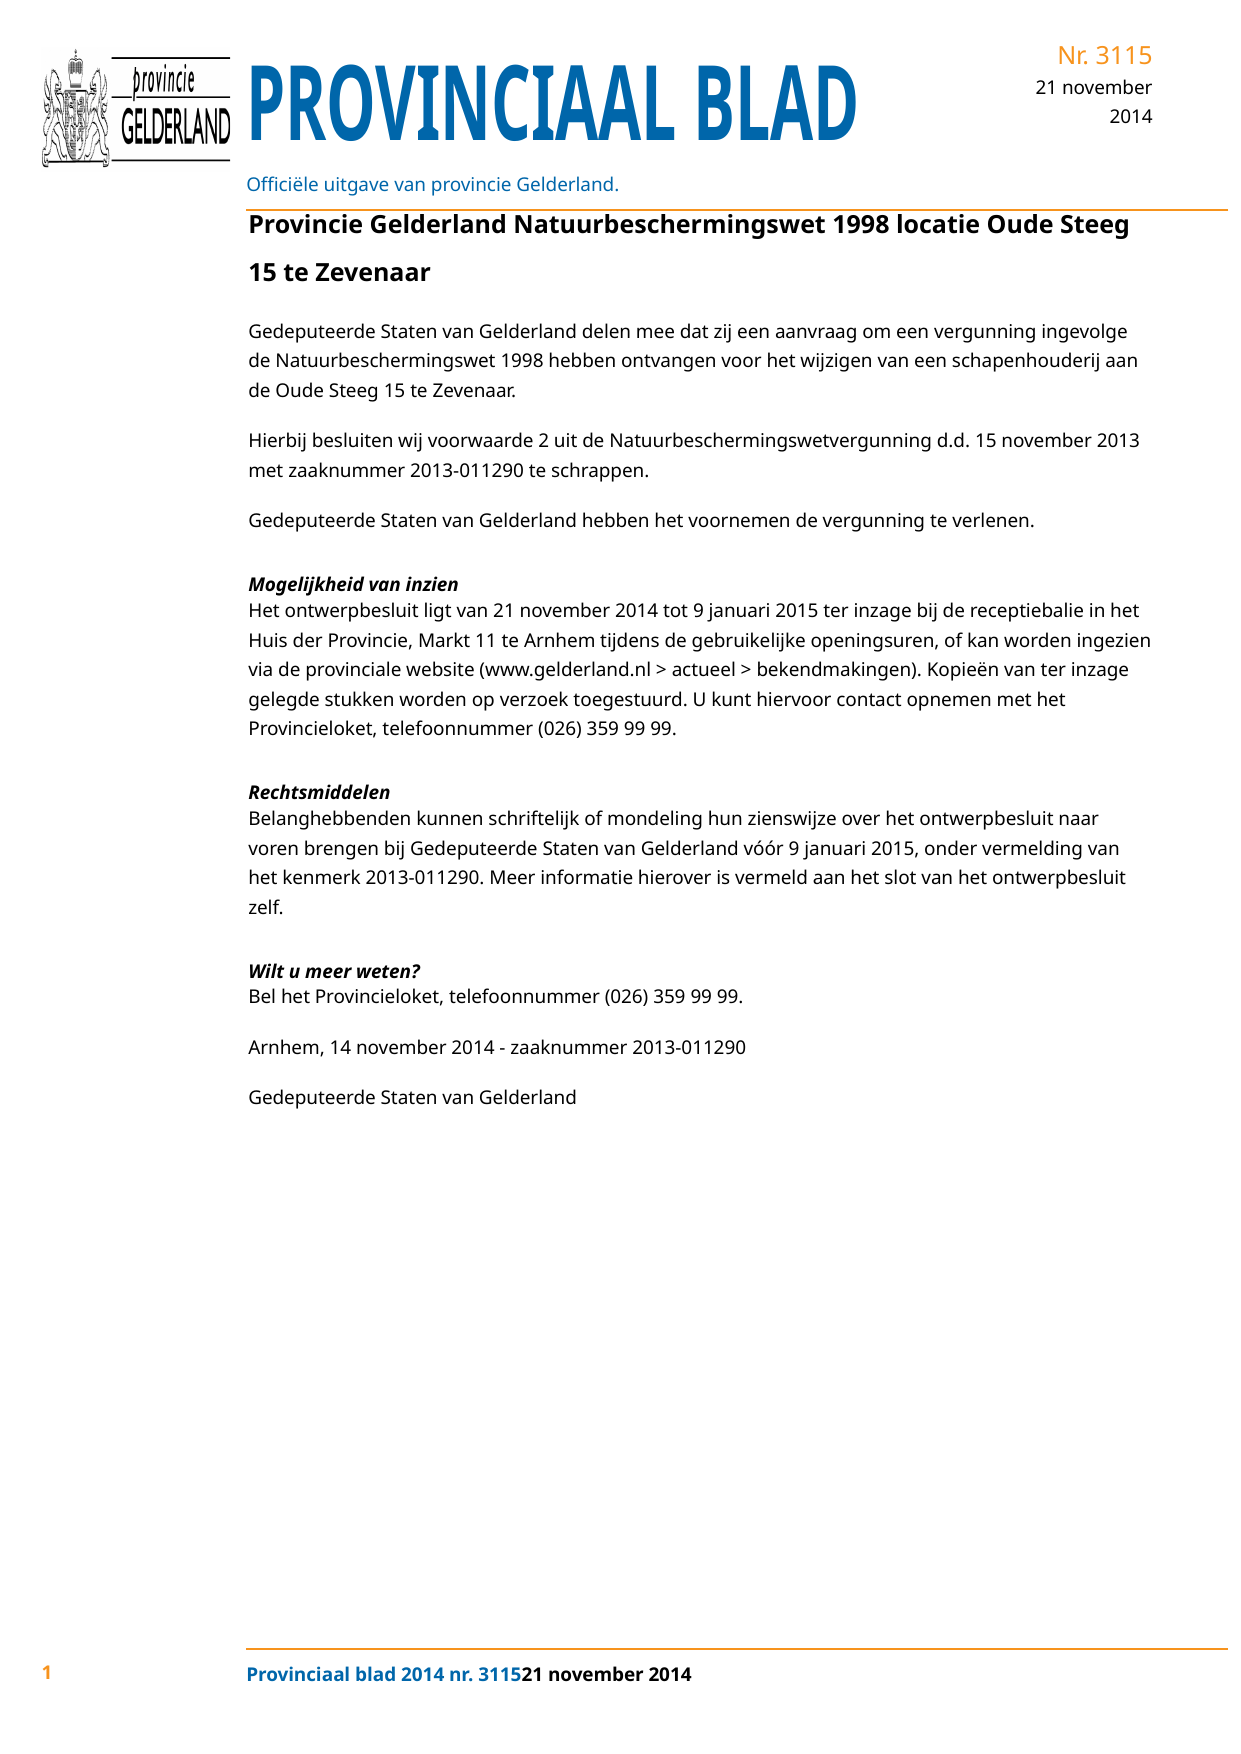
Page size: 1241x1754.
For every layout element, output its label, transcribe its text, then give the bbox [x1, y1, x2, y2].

text Gedeputeerde Staten van Gelderland hebben het voornemen de vergunning te verlenen. [248, 507, 1152, 533]
text Het ontwerpbesluit ligt van 21 november 2014 tot 9 januari 2015 ter inzage bij de receptiebalie in het Huis der Provincie, Markt 11 te Arnhem tijdens de gebruikelijke openingsuren, of kan worden ingezien via de provinciale website (www.gelderland.nl > actueel > bekendmakingen). Kopieën van ter inzage gelegde stukken worden op verzoek toegestuurd. U kunt hiervoor contact opnemen met het Provincieloket, telefoonnummer (026) 359 99 99. [248, 597, 1152, 741]
text Bel het Provincieloket, telefoonnummer (026) 359 99 99. [248, 984, 1152, 1009]
picture [41, 47, 231, 172]
text Gedeputeerde Staten van Gelderland delen mee dat zij een aanvraag om een vergunning ingevolge de Natuurbeschermingswet 1998 hebben ontvangen voor het wijzigen van een schapenhouderij aan de Oude Steeg 15 te Zevenaar. [248, 318, 1152, 403]
text Mogelijkheid van inzien [248, 571, 1152, 597]
text Arnhem, 14 november 2014 - zaaknummer 2013-011290 [248, 1034, 1152, 1060]
text Belanghebbenden kunnen schriftelijk of mondeling hun zienswijze over het ontwerpbesluit naar voren brengen bij Gedeputeerde Staten van Gelderland vóór 9 januari 2015, onder vermelding van het kenmerk 2013-011290. Meer informatie hierover is vermeld aan het slot van het ontwerpbesluit zelf. [248, 805, 1152, 920]
text Gedeputeerde Staten van Gelderland [248, 1084, 1152, 1110]
text Wilt u meer weten? [248, 958, 1152, 984]
text Provincie Gelderland Natuurbeschermingswet 1998 locatie Oude Steeg 15 te Zevenaar [248, 211, 1152, 288]
text Rechtsmiddelen [248, 779, 1152, 805]
text Hierbij besluiten wij voorwaarde 2 uit de Natuurbeschermingswetvergunning d.d. 15 november 2013 met zaaknummer 2013-011290 te schrappen. [248, 427, 1152, 483]
